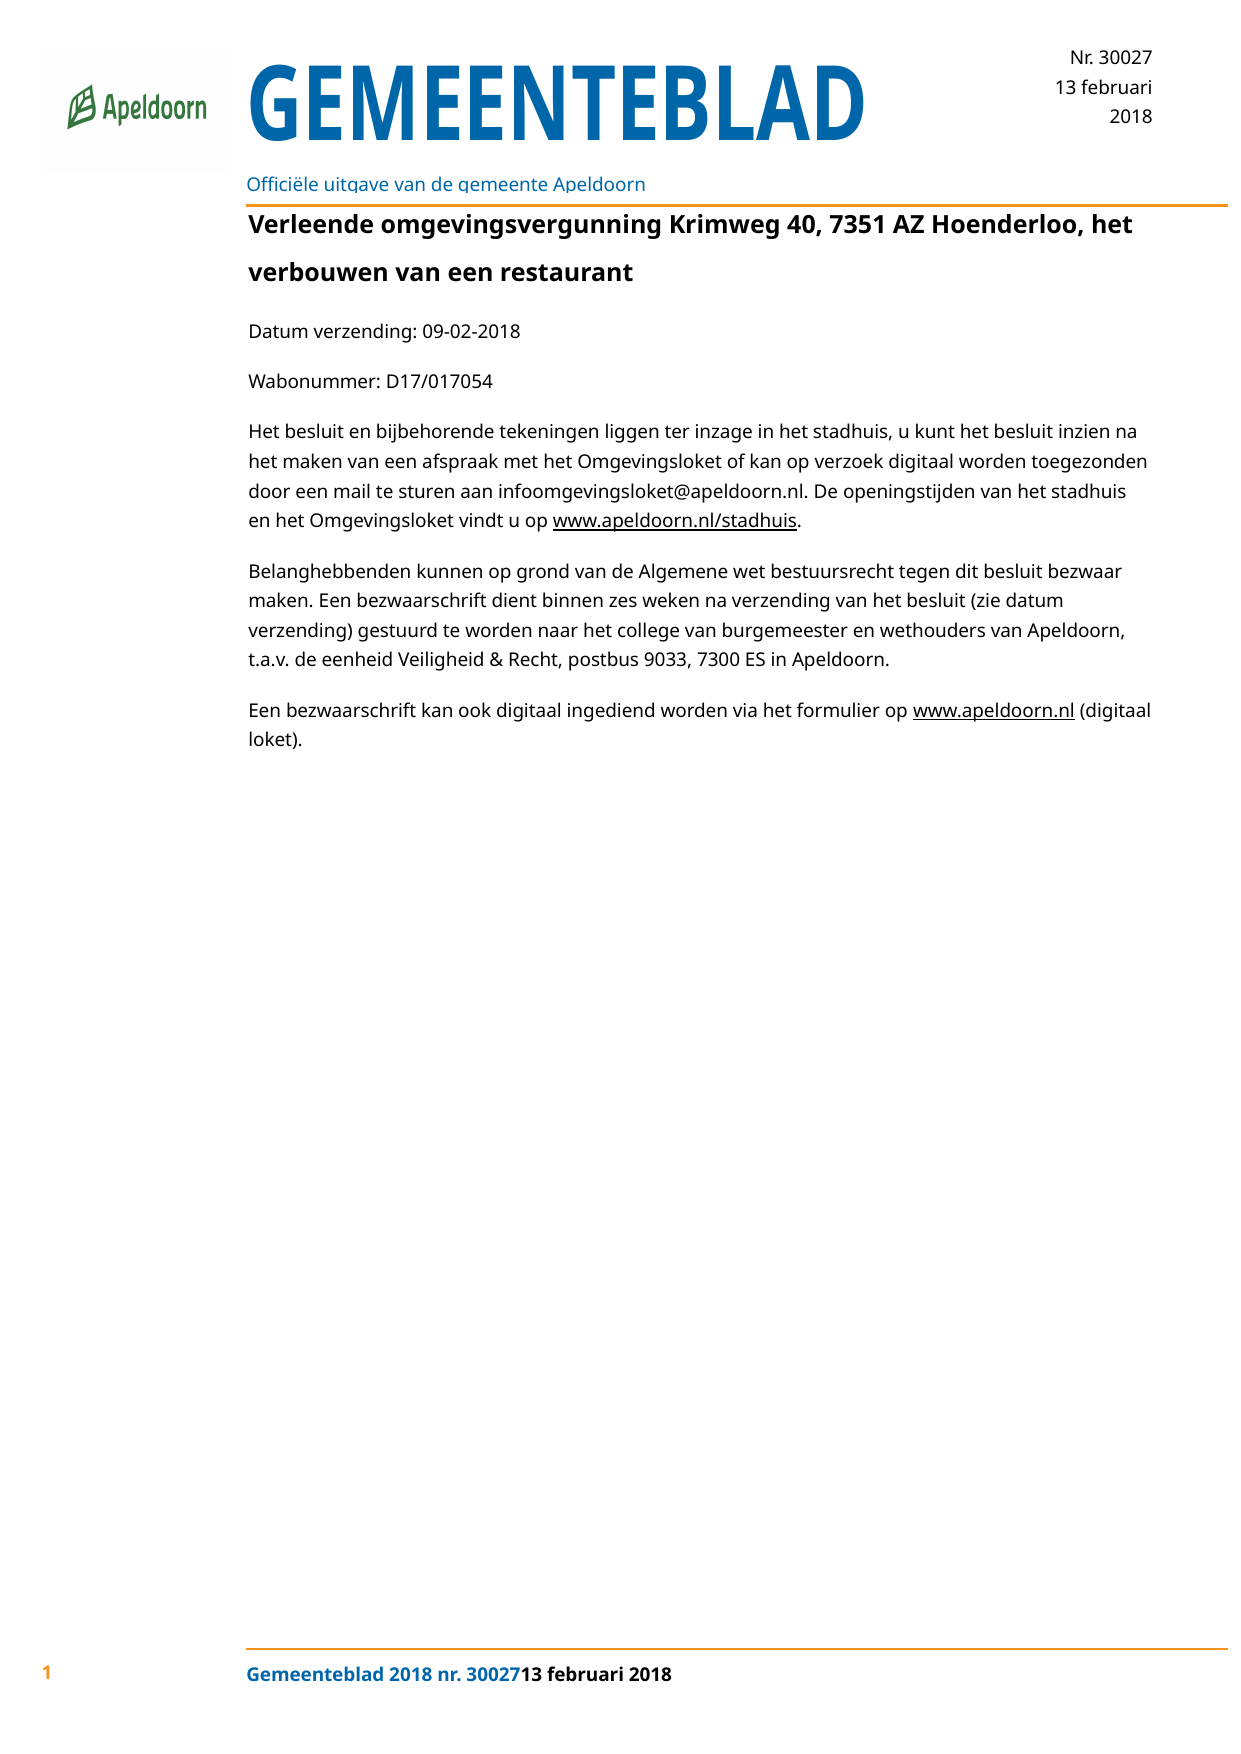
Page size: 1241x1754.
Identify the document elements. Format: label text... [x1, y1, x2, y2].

text Datum verzending: 09-02-2018 [248, 318, 1152, 344]
picture [41, 47, 231, 172]
text Belanghebbenden kunnen op grond van de Algemene wet bestuursrecht tegen dit besluit bezwaar maken. Een bezwaarschrift dient binnen zes weken na verzending van het besluit (zie datum verzending) gestuurd te worden naar het college van burgemeester en wethouders van Apeldoorn, t.a.v. de eenheid Veiligheid & Recht, postbus 9033, 7300 ES in Apeldoorn. [248, 558, 1152, 672]
text Verleende omgevingsvergunning Krimweg 40, 7351 AZ Hoenderloo, het verbouwen van een restaurant [248, 207, 1152, 288]
text Het besluit en bijbehorende tekeningen liggen ter inzage in het stadhuis, u kunt het besluit inzien na het maken van een afspraak met het Omgevingsloket of kan op verzoek digitaal worden toegezonden door een mail te sturen aan infoomgevingsloket@apeldoorn.nl. De openingstijden van het stadhuis en het Omgevingsloket vindt u op www.apeldoorn.nl/stadhuis. [248, 419, 1152, 533]
text Wabonummer: D17/017054 [248, 368, 1152, 394]
text Een bezwaarschrift kan ook digitaal ingediend worden via het formulier op www.apeldoorn.nl (digitaal loket). [248, 697, 1152, 752]
